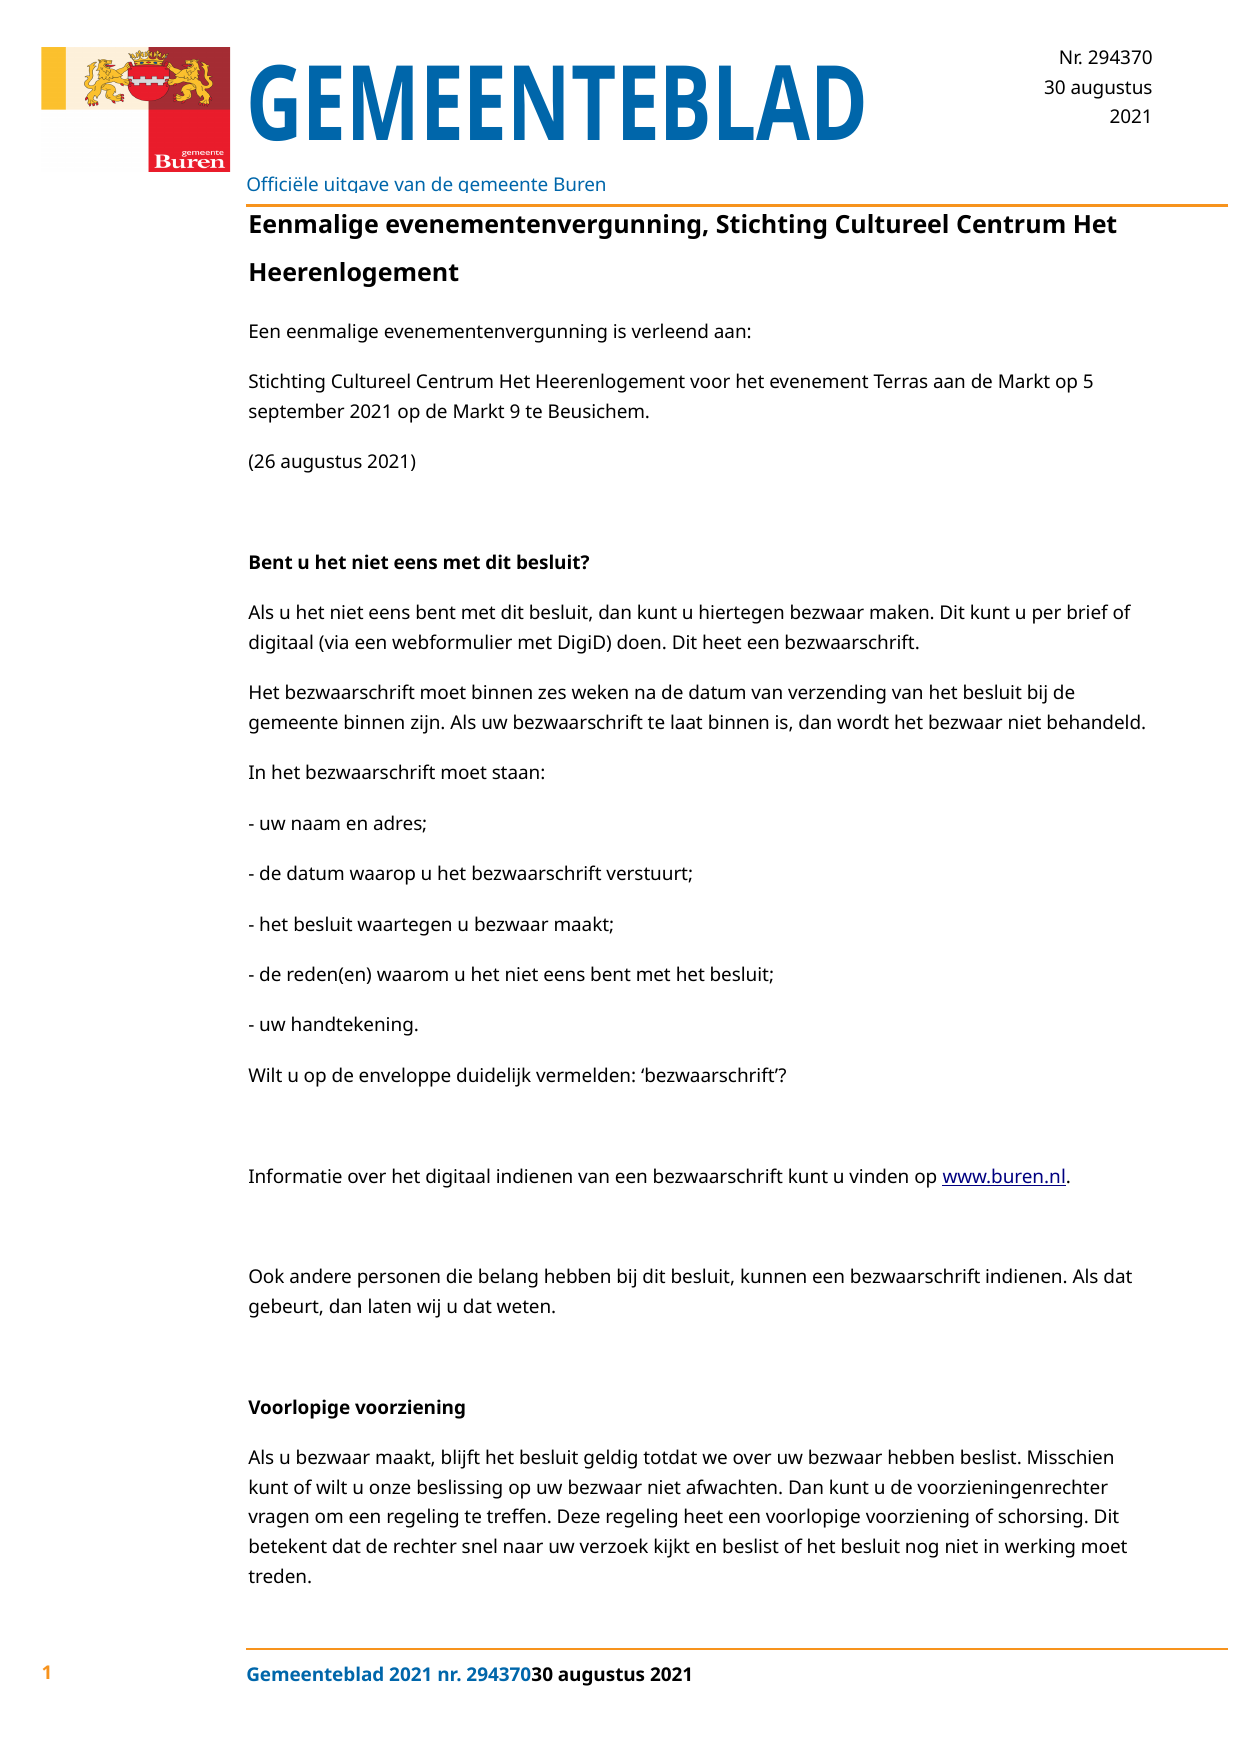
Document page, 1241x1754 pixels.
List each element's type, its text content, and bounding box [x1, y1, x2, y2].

text - de reden(en) waarom u het niet eens bent met het besluit; [248, 961, 1152, 987]
text (26 augustus 2021) [248, 448, 1152, 474]
picture [41, 47, 231, 172]
text - uw naam en adres; [248, 810, 1152, 836]
text Een eenmalige evenementenvergunning is verleend aan: [248, 318, 1152, 344]
text Wilt u op de enveloppe duidelijk vermelden: ‘bezwaarschrift’? [248, 1062, 1152, 1088]
text Als u het niet eens bent met dit besluit, dan kunt u hiertegen bezwaar maken. Dit kunt u per brief of digitaal (via een webformulier met DigiD) doen. Dit heet een bezwaarschrift. [248, 599, 1152, 655]
text Het bezwaarschrift moet binnen zes weken na de datum van verzending van het besluit bij de gemeente binnen zijn. Als uw bezwaarschrift te laat binnen is, dan wordt het bezwaar niet behandeld. [248, 679, 1152, 735]
text - de datum waarop u het bezwaarschrift verstuurt; [248, 860, 1152, 886]
text Informatie over het digitaal indienen van een bezwaarschrift kunt u vinden op www.buren.nl. [248, 1163, 1152, 1189]
text Als u bezwaar maakt, blijft het besluit geldig totdat we over uw bezwaar hebben beslist. Misschien kunt of wilt u onze beslissing op uw bezwaar niet afwachten. Dan kunt u de voorzieningenrechter vragen om een regeling te treffen. Deze regeling heet een voorlopige voorziening of schorsing. Dit betekent dat de rechter snel naar uw verzoek kijkt en beslist of het besluit nog niet in werking moet treden. [248, 1444, 1152, 1589]
text Eenmalige evenementenvergunning, Stichting Cultureel Centrum Het Heerenlogement [248, 207, 1152, 288]
text Bent u het niet eens met dit besluit? [248, 549, 1152, 575]
text Stichting Cultureel Centrum Het Heerenlogement voor het evenement Terras aan de Markt op 5 september 2021 op de Markt 9 te Beusichem. [248, 368, 1152, 424]
text - uw handtekening. [248, 1012, 1152, 1037]
text Ook andere personen die belang hebben bij dit besluit, kunnen een bezwaarschrift indienen. Als dat gebeurt, dan laten wij u dat weten. [248, 1264, 1152, 1319]
text Voorlopige voorziening [248, 1394, 1152, 1420]
text In het bezwaarschrift moet staan: [248, 759, 1152, 785]
text - het besluit waartegen u bezwaar maakt; [248, 911, 1152, 937]
